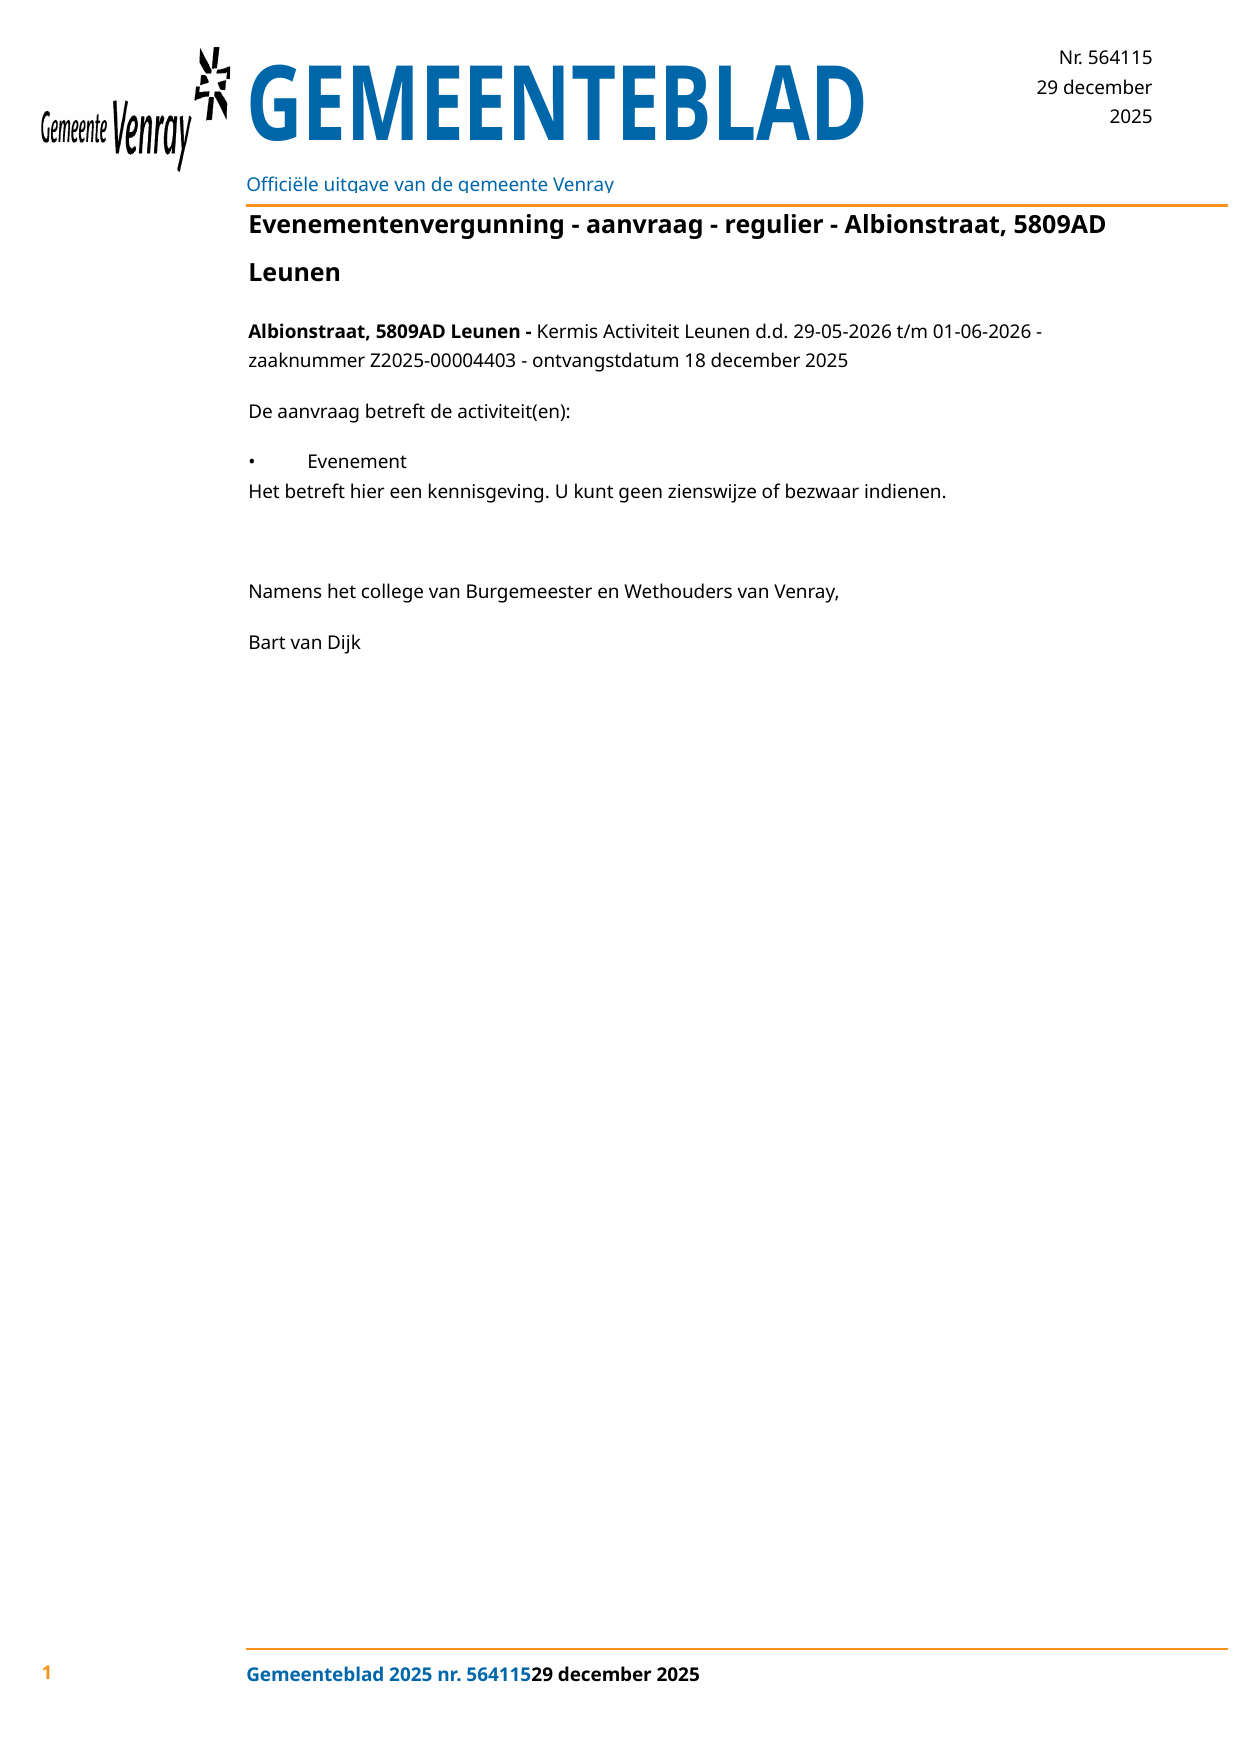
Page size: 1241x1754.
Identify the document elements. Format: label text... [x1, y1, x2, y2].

text Namens het college van Burgemeester en Wethouders van Venray, [248, 579, 1152, 604]
text Albionstraat, 5809AD Leunen - Kermis Activiteit Leunen d.d. 29-05-2026 t/m 01-06-2026 - zaaknummer Z2025-00004403 - ontvangstdatum 18 december 2025 [248, 318, 1152, 373]
text Evenementenvergunning - aanvraag - regulier - Albionstraat, 5809AD Leunen [248, 207, 1152, 288]
text Bart van Dijk [248, 629, 1152, 655]
picture [41, 47, 231, 172]
list Evenement [248, 448, 1152, 474]
text De aanvraag betreft de activiteit(en): [248, 398, 1152, 424]
text Het betreft hier een kennisgeving. U kunt geen zienswijze of bezwaar indienen. [248, 478, 1152, 504]
